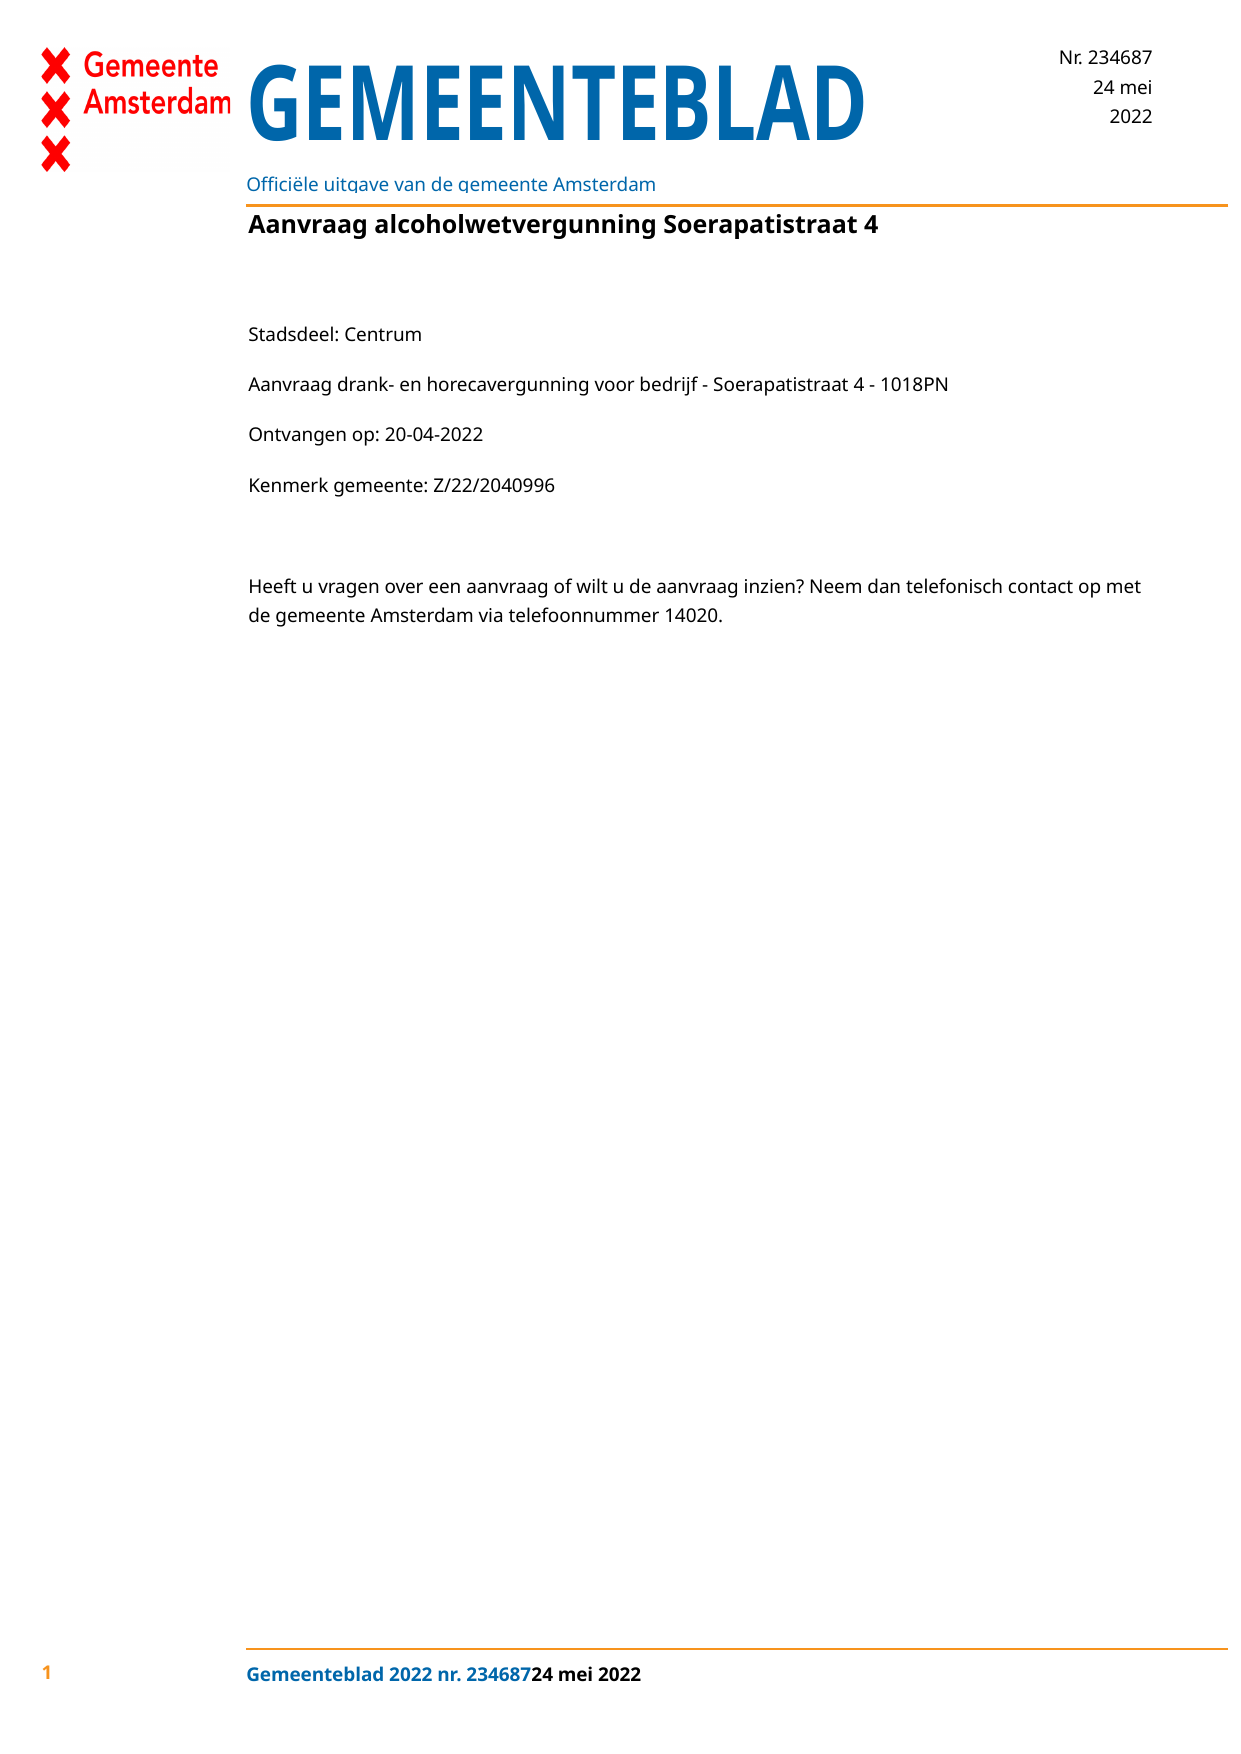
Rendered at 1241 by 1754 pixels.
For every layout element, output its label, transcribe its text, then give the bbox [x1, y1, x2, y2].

text Ontvangen op: 20-04-2022 [248, 422, 1152, 447]
text Heeft u vragen over een aanvraag of wilt u de aanvraag inzien? Neem dan telefonisch contact op met de gemeente Amsterdam via telefoonnummer 14020. [248, 573, 1152, 628]
text Stadsdeel: Centrum [248, 321, 1152, 346]
text Aanvraag drank- en horecavergunning voor bedrijf - Soerapatistraat 4 - 1018PN [248, 371, 1152, 397]
text Kenmerk gemeente: Z/22/2040996 [248, 472, 1152, 498]
picture [41, 47, 231, 172]
text Aanvraag alcoholwetvergunning Soerapatistraat 4 [248, 207, 1152, 241]
